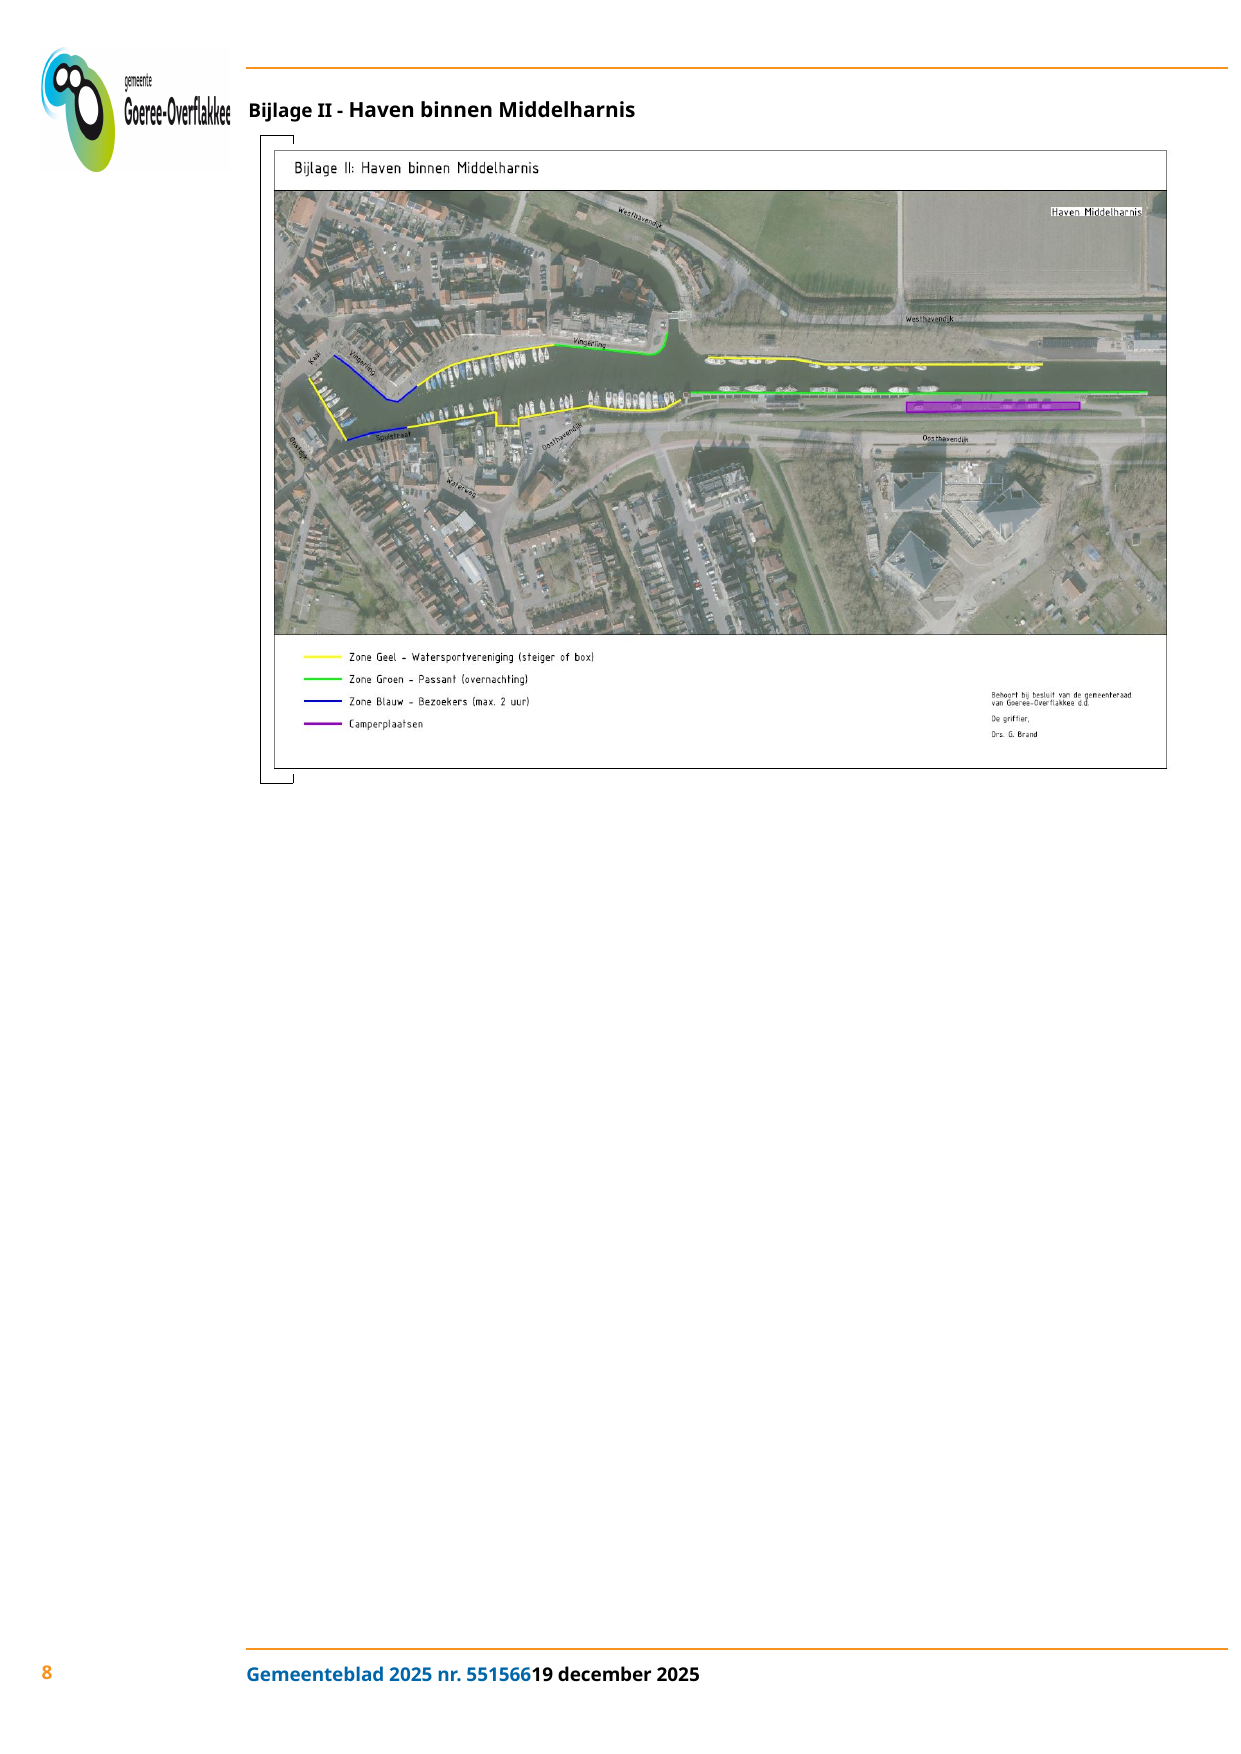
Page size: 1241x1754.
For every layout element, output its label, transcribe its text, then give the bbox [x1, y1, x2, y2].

picture [268, 144, 1173, 774]
text Bijlage II - Haven binnen Middelharnis [248, 95, 1152, 123]
picture [41, 47, 231, 172]
